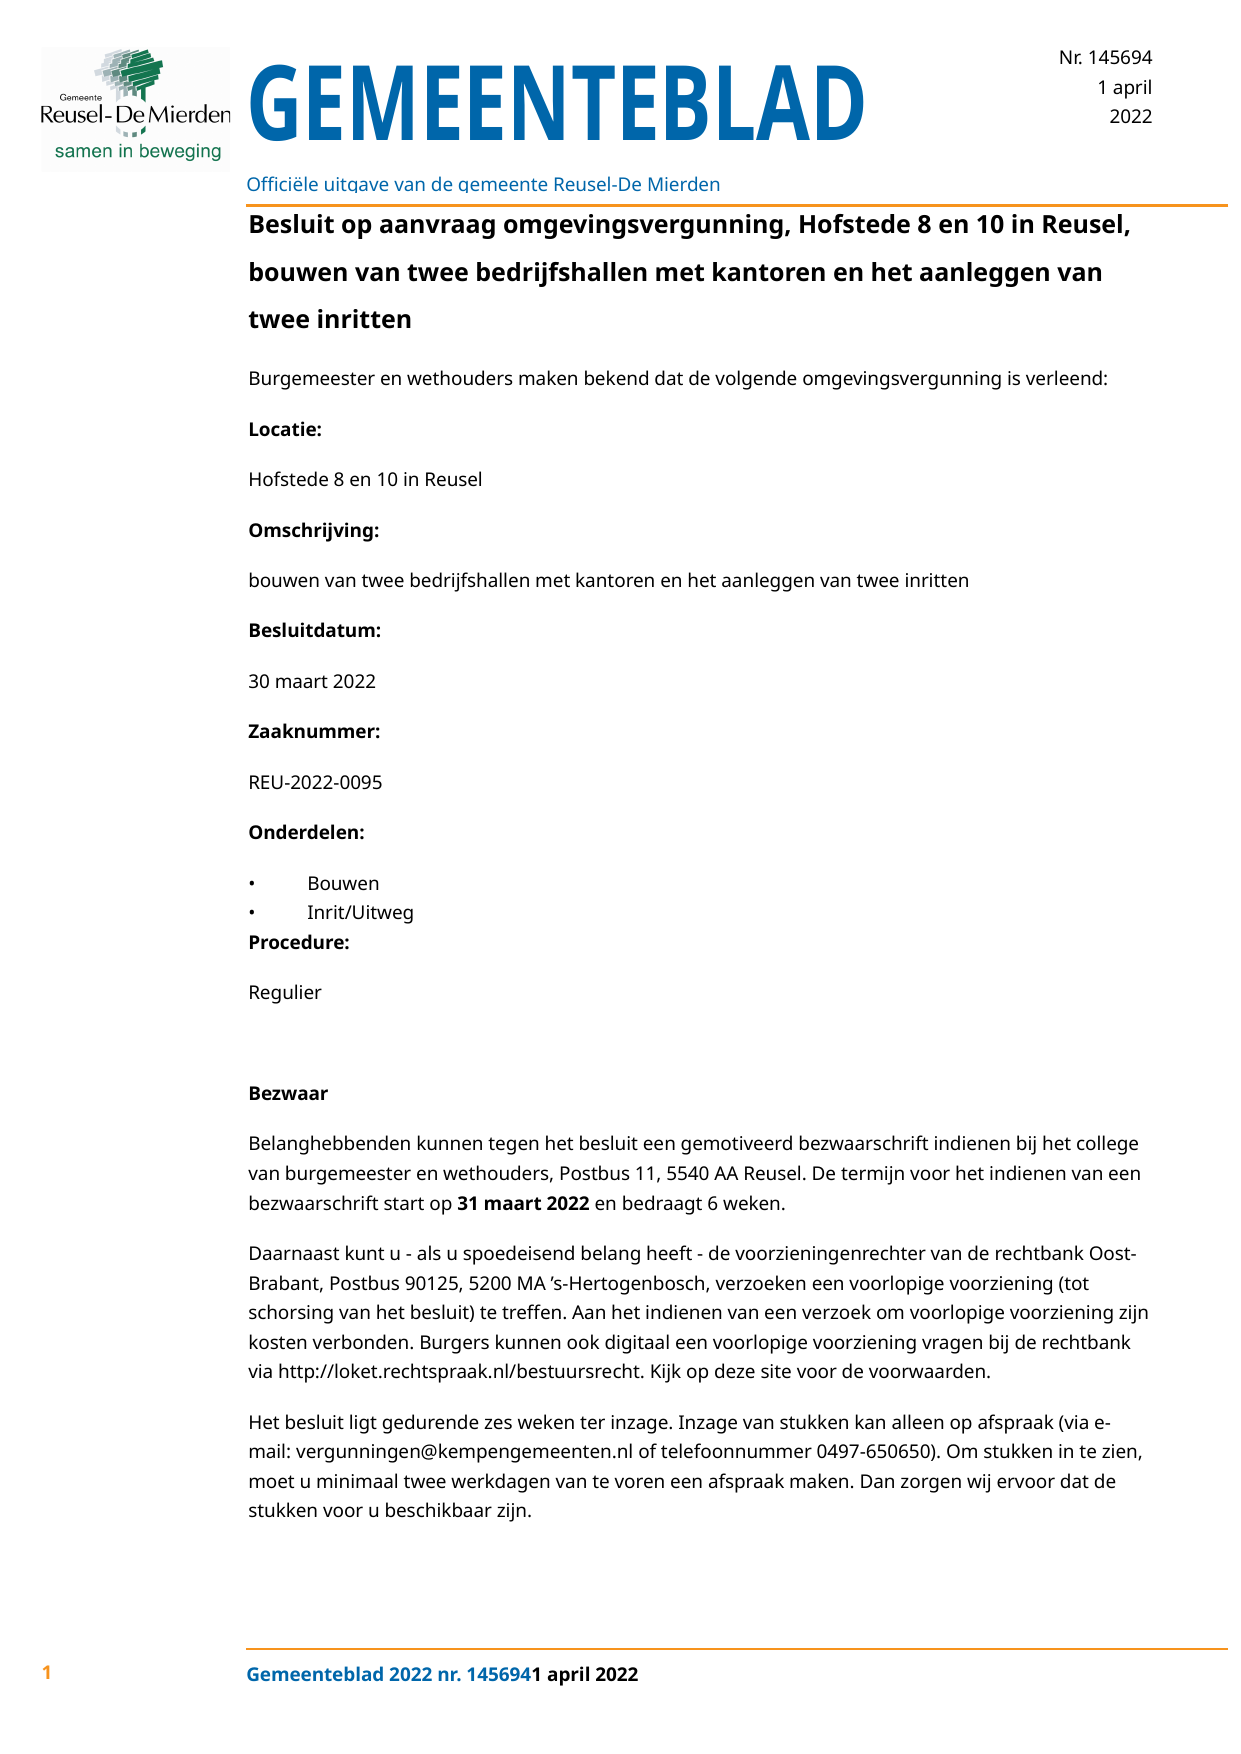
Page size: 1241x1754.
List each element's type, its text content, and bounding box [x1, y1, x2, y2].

text Locatie: [248, 416, 1152, 442]
text Daarnaast kunt u - als u spoedeisend belang heeft - de voorzieningenrechter van de rechtbank Oost-Brabant, Postbus 90125, 5200 MA ’s-Hertogenbosch, verzoeken een voorlopige voorziening (tot schorsing van het besluit) te treffen. Aan het indienen van een verzoek om voorlopige voorziening zijn kosten verbonden. Burgers kunnen ook digitaal een voorlopige voorziening vragen bij de rechtbank via http://loket.rechtspraak.nl/bestuursrecht. Kijk op deze site voor de voorwaarden. [248, 1240, 1152, 1384]
list Inrit/Uitweg [248, 899, 1152, 925]
text 30 maart 2022 [248, 668, 1152, 694]
text Regulier [248, 979, 1152, 1005]
text Bezwaar [248, 1080, 1152, 1106]
text Onderdelen: [248, 819, 1152, 845]
text Hofstede 8 en 10 in Reusel [248, 466, 1152, 492]
text Besluitdatum: [248, 618, 1152, 643]
text Omschrijving: [248, 517, 1152, 542]
text Belanghebbenden kunnen tegen het besluit een gemotiveerd bezwaarschrift indienen bij het college van burgemeester en wethouders, Postbus 11, 5540 AA Reusel. De termijn voor het indienen van een bezwaarschrift start op 31 maart 2022 en bedraagt 6 weken. [248, 1131, 1152, 1215]
text Besluit op aanvraag omgevingsvergunning, Hofstede 8 en 10 in Reusel, bouwen van twee bedrijfshallen met kantoren en het aanleggen van twee inritten [248, 207, 1152, 336]
text Het besluit ligt gedurende zes weken ter inzage. Inzage van stukken kan alleen op afspraak (via e-mail: vergunningen@kempengemeenten.nl of telefoonnummer 0497-650650). Om stukken in te zien, moet u minimaal twee werkdagen van te voren een afspraak maken. Dan zorgen wij ervoor dat de stukken voor u beschikbaar zijn. [248, 1409, 1152, 1523]
text Zaaknummer: [248, 718, 1152, 744]
list Bouwen [248, 870, 1152, 895]
text REU-2022-0095 [248, 769, 1152, 794]
text bouwen van twee bedrijfshallen met kantoren en het aanleggen van twee inritten [248, 567, 1152, 593]
picture [41, 47, 231, 172]
text Burgemeester en wethouders maken bekend dat de volgende omgevingsvergunning is verleend: [248, 366, 1152, 391]
text Procedure: [248, 929, 1152, 954]
